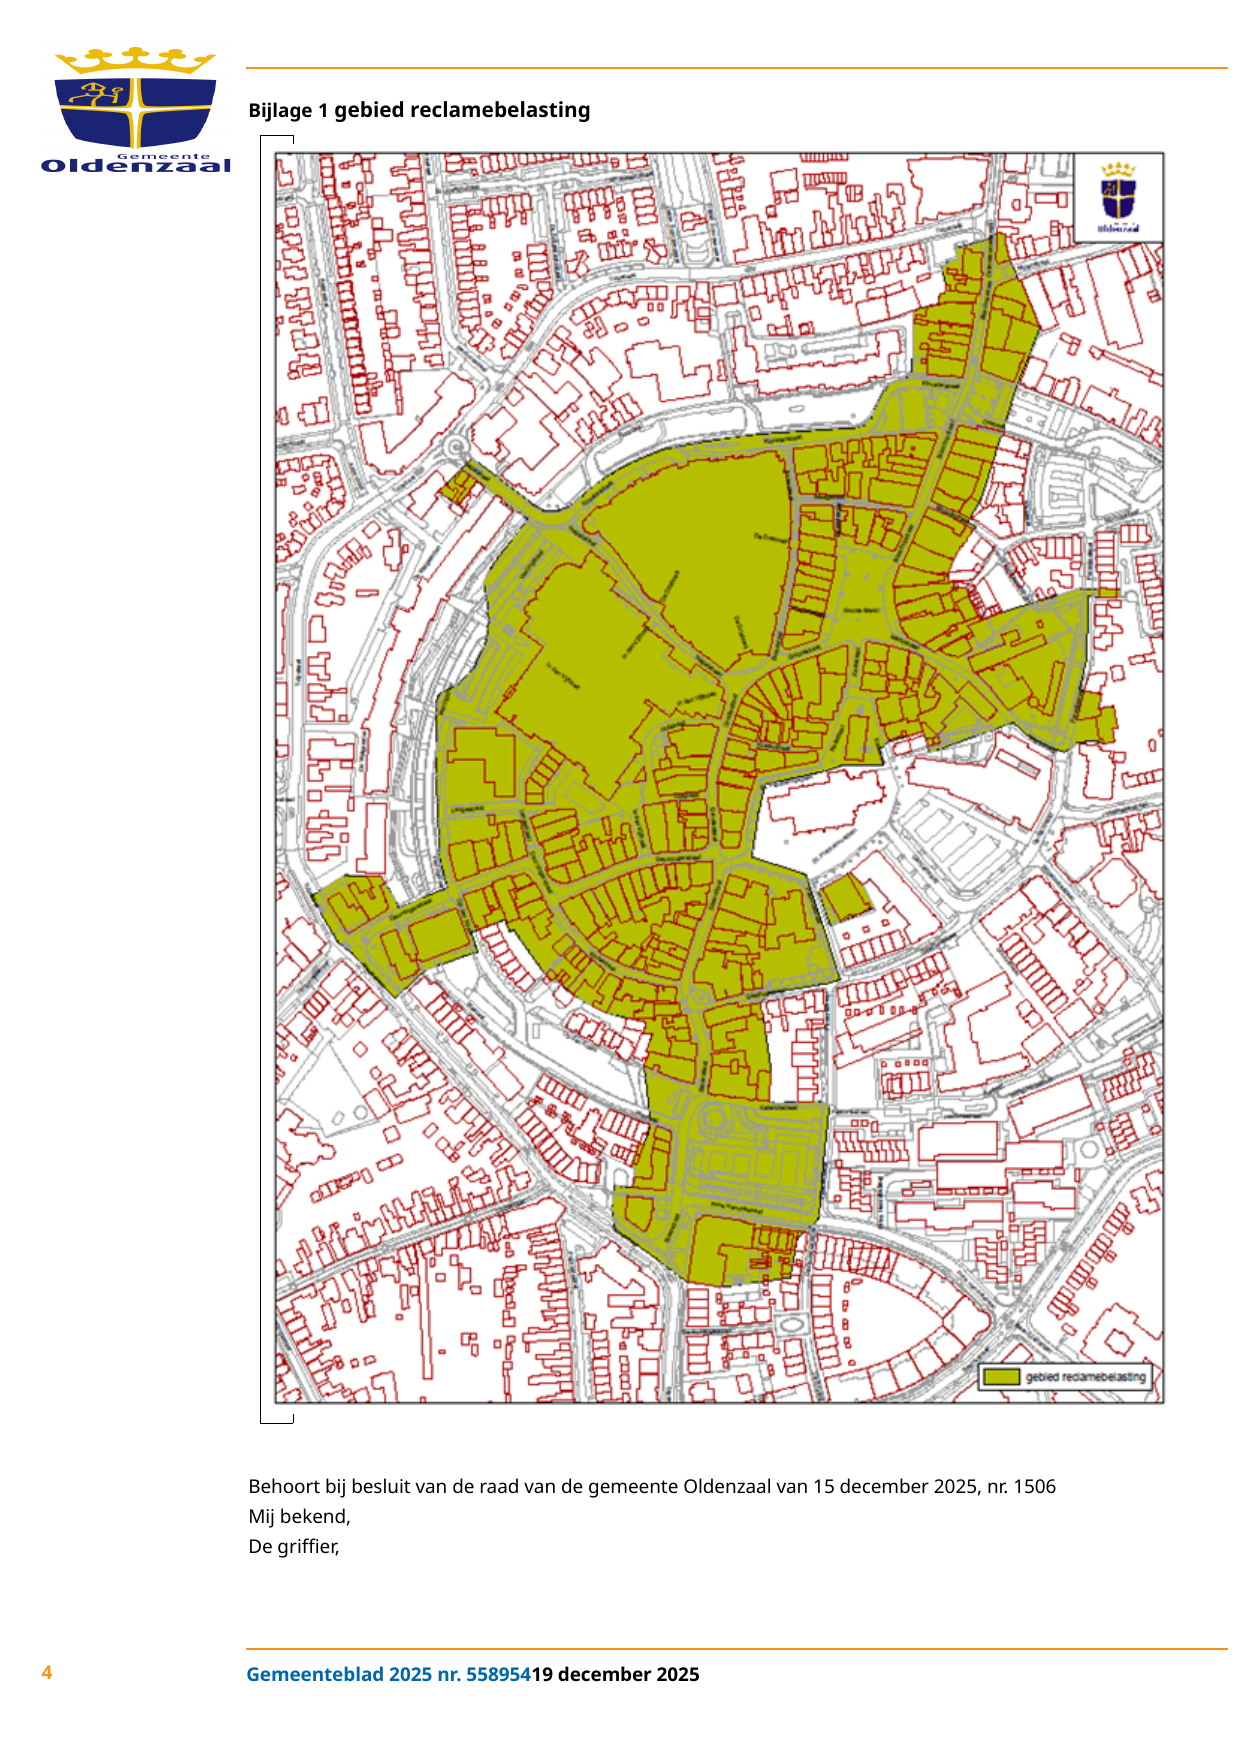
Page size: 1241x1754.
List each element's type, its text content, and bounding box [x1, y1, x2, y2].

text Bijlage 1 gebied reclamebelasting [248, 95, 1152, 123]
text Mij bekend, [248, 1503, 1152, 1529]
text Behoort bij besluit van de raad van de gemeente Oldenzaal van 15 december 2025, nr. 1506 [248, 1474, 1152, 1499]
picture [41, 47, 231, 172]
picture [268, 144, 1173, 1414]
text De griffier, [248, 1533, 1152, 1559]
